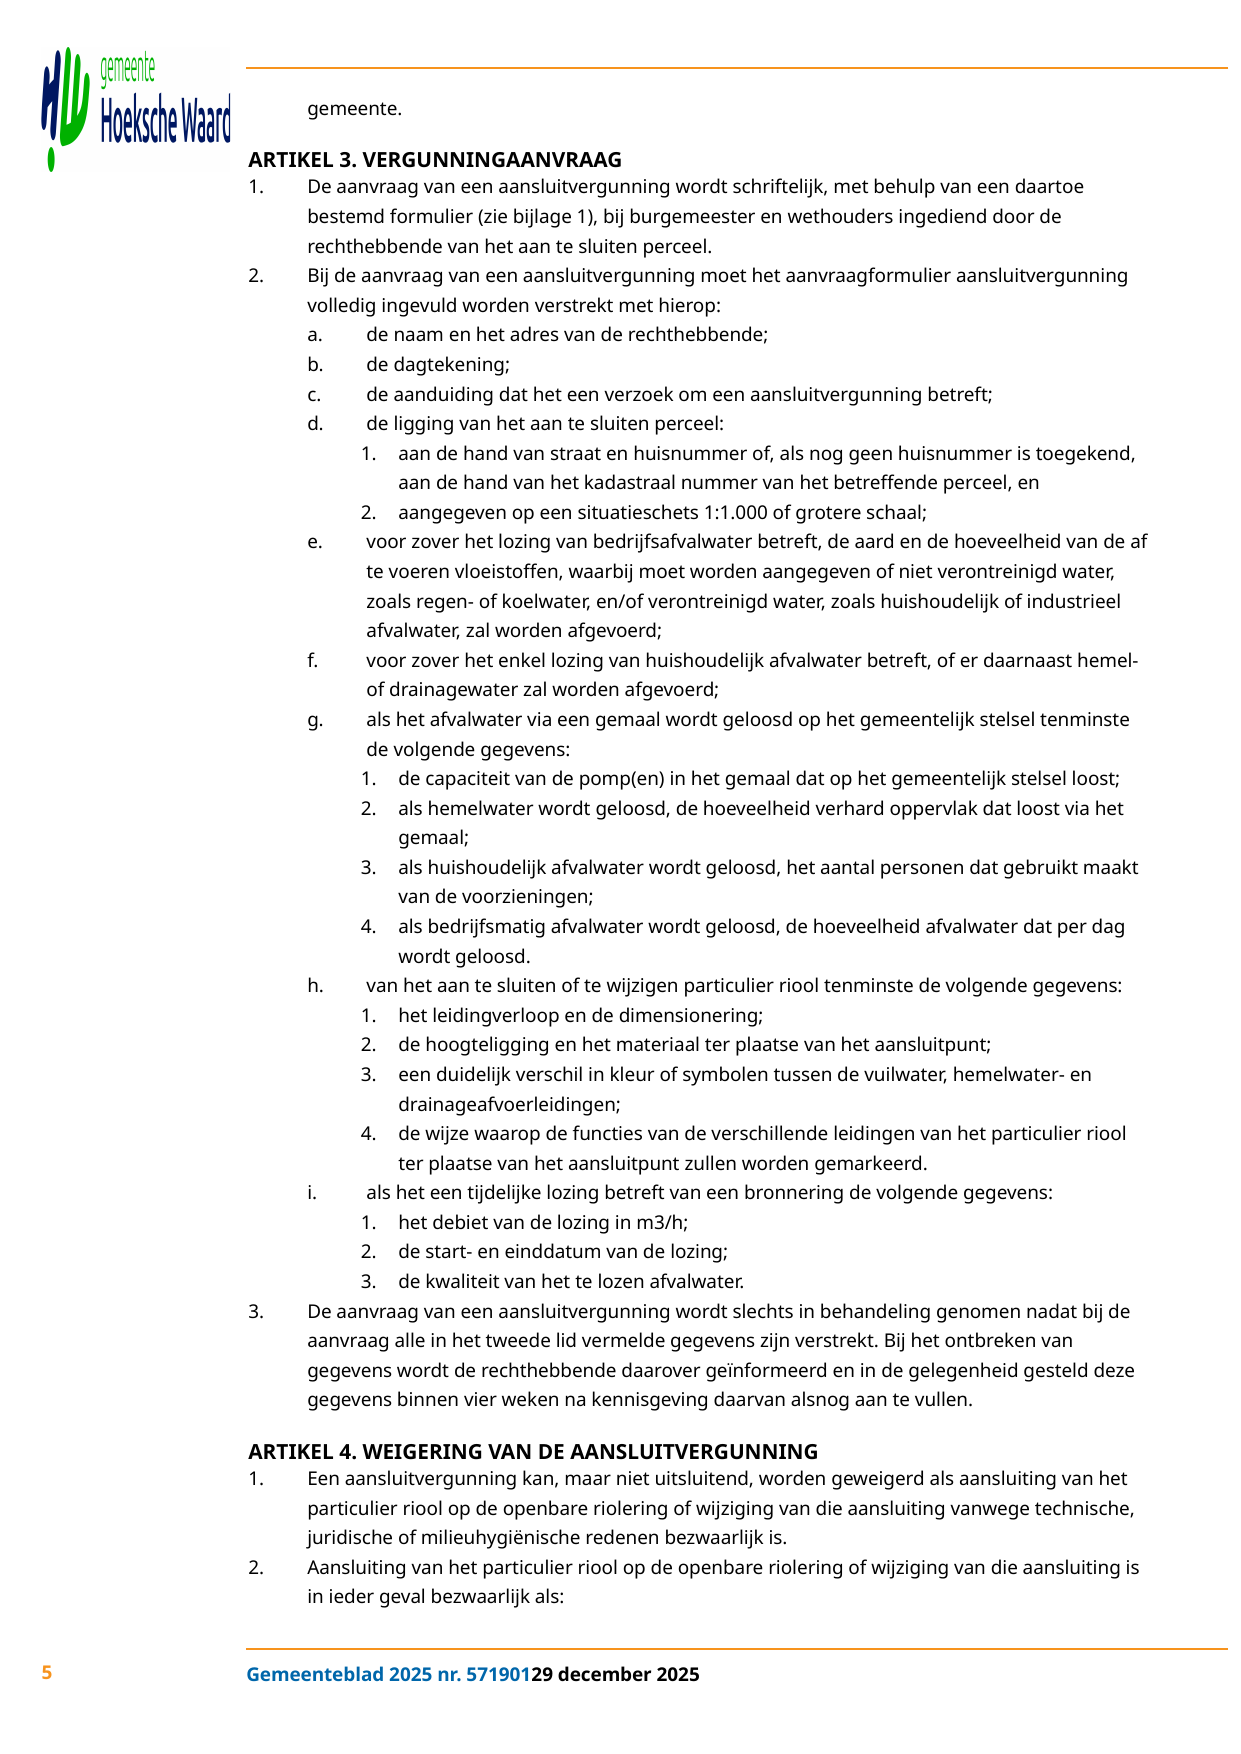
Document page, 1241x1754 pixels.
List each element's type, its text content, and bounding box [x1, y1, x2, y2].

list van het aan te sluiten of te wijzigen particulier riool tenminste de volgende gegevens: [307, 972, 1152, 998]
list de wijze waarop de functies van de verschillende leidingen van het particulier riool ter plaatse van het aansluitpunt zullen worden gemarkeerd. [361, 1120, 1152, 1176]
list het debiet van de lozing in m3/h; [361, 1209, 1152, 1235]
list Aansluiting van het particulier riool op de openbare riolering of wijziging van die aansluiting is in ieder geval bezwaarlijk als: [248, 1554, 1152, 1609]
list de dagtekening; [307, 351, 1152, 377]
list de start- en einddatum van de lozing; [361, 1239, 1152, 1264]
list als het een tijdelijke lozing betreft van een bronnering de volgende gegevens: [307, 1179, 1152, 1205]
list de aanduiding dat het een verzoek om een aansluitvergunning betreft; [307, 381, 1152, 406]
list gemeente. [248, 95, 1152, 121]
list voor zover het enkel lozing van huishoudelijk afvalwater betreft, of er daarnaast hemel- of drainagewater zal worden afgevoerd; [307, 647, 1152, 702]
list De aanvraag van een aansluitvergunning wordt schriftelijk, met behulp van een daartoe bestemd formulier (zie bijlage 1), bij burgemeester en wethouders ingediend door de rechthebbende van het aan te sluiten perceel. [248, 174, 1152, 258]
list als bedrijfsmatig afvalwater wordt geloosd, de hoeveelheid afvalwater dat per dag wordt geloosd. [361, 913, 1152, 968]
list Een aansluitvergunning kan, maar niet uitsluitend, worden geweigerd als aansluiting van het particulier riool op de openbare riolering of wijziging van die aansluiting vanwege technische, juridische of milieuhygiënische redenen bezwaarlijk is. [248, 1465, 1152, 1550]
list een duidelijk verschil in kleur of symbolen tussen de vuilwater, hemelwater- en drainageafvoerleidingen; [361, 1061, 1152, 1116]
list als het afvalwater via een gemaal wordt geloosd op het gemeentelijk stelsel tenminste de volgende gegevens: [307, 706, 1152, 761]
list de capaciteit van de pomp(en) in het gemaal dat op het gemeentelijk stelsel loost; [361, 765, 1152, 791]
text ARTIKEL 3. VERGUNNINGAANVRAAG [248, 145, 1152, 174]
list als hemelwater wordt geloosd, de hoeveelheid verhard oppervlak dat loost via het gemaal; [361, 795, 1152, 850]
list aangegeven op een situatieschets 1:1.000 of grotere schaal; [361, 499, 1152, 525]
list de hoogteligging en het materiaal ter plaatse van het aansluitpunt; [361, 1032, 1152, 1057]
list de ligging van het aan te sluiten perceel: [307, 410, 1152, 436]
list Bij de aanvraag van een aansluitvergunning moet het aanvraagformulier aansluitvergunning volledig ingevuld worden verstrekt met hierop: [248, 262, 1152, 318]
list de kwaliteit van het te lozen afvalwater. [361, 1268, 1152, 1294]
list aan de hand van straat en huisnummer of, als nog geen huisnummer is toegekend, aan de hand van het kadastraal nummer van het betreffende perceel, en [361, 440, 1152, 495]
text ARTIKEL 4. WEIGERING VAN DE AANSLUITVERGUNNING [248, 1437, 1152, 1465]
list als huishoudelijk afvalwater wordt geloosd, het aantal personen dat gebruikt maakt van de voorzieningen; [361, 854, 1152, 909]
list De aanvraag van een aansluitvergunning wordt slechts in behandeling genomen nadat bij de aanvraag alle in het tweede lid vermelde gegevens zijn verstrekt. Bij het ontbreken van gegevens wordt de rechthebbende daarover geïnformeerd en in de gelegenheid gesteld deze gegevens binnen vier weken na kennisgeving daarvan alsnog aan te vullen. [248, 1298, 1152, 1412]
list de naam en het adres van de rechthebbende; [307, 322, 1152, 347]
list voor zover het lozing van bedrijfsafvalwater betreft, de aard en de hoeveelheid van de af te voeren vloeistoffen, waarbij moet worden aangegeven of niet verontreinigd water, zoals regen- of koelwater, en/of verontreinigd water, zoals huishoudelijk of industrieel afvalwater, zal worden afgevoerd; [307, 529, 1152, 643]
picture [41, 47, 231, 172]
list het leidingverloop en de dimensionering; [361, 1002, 1152, 1028]
